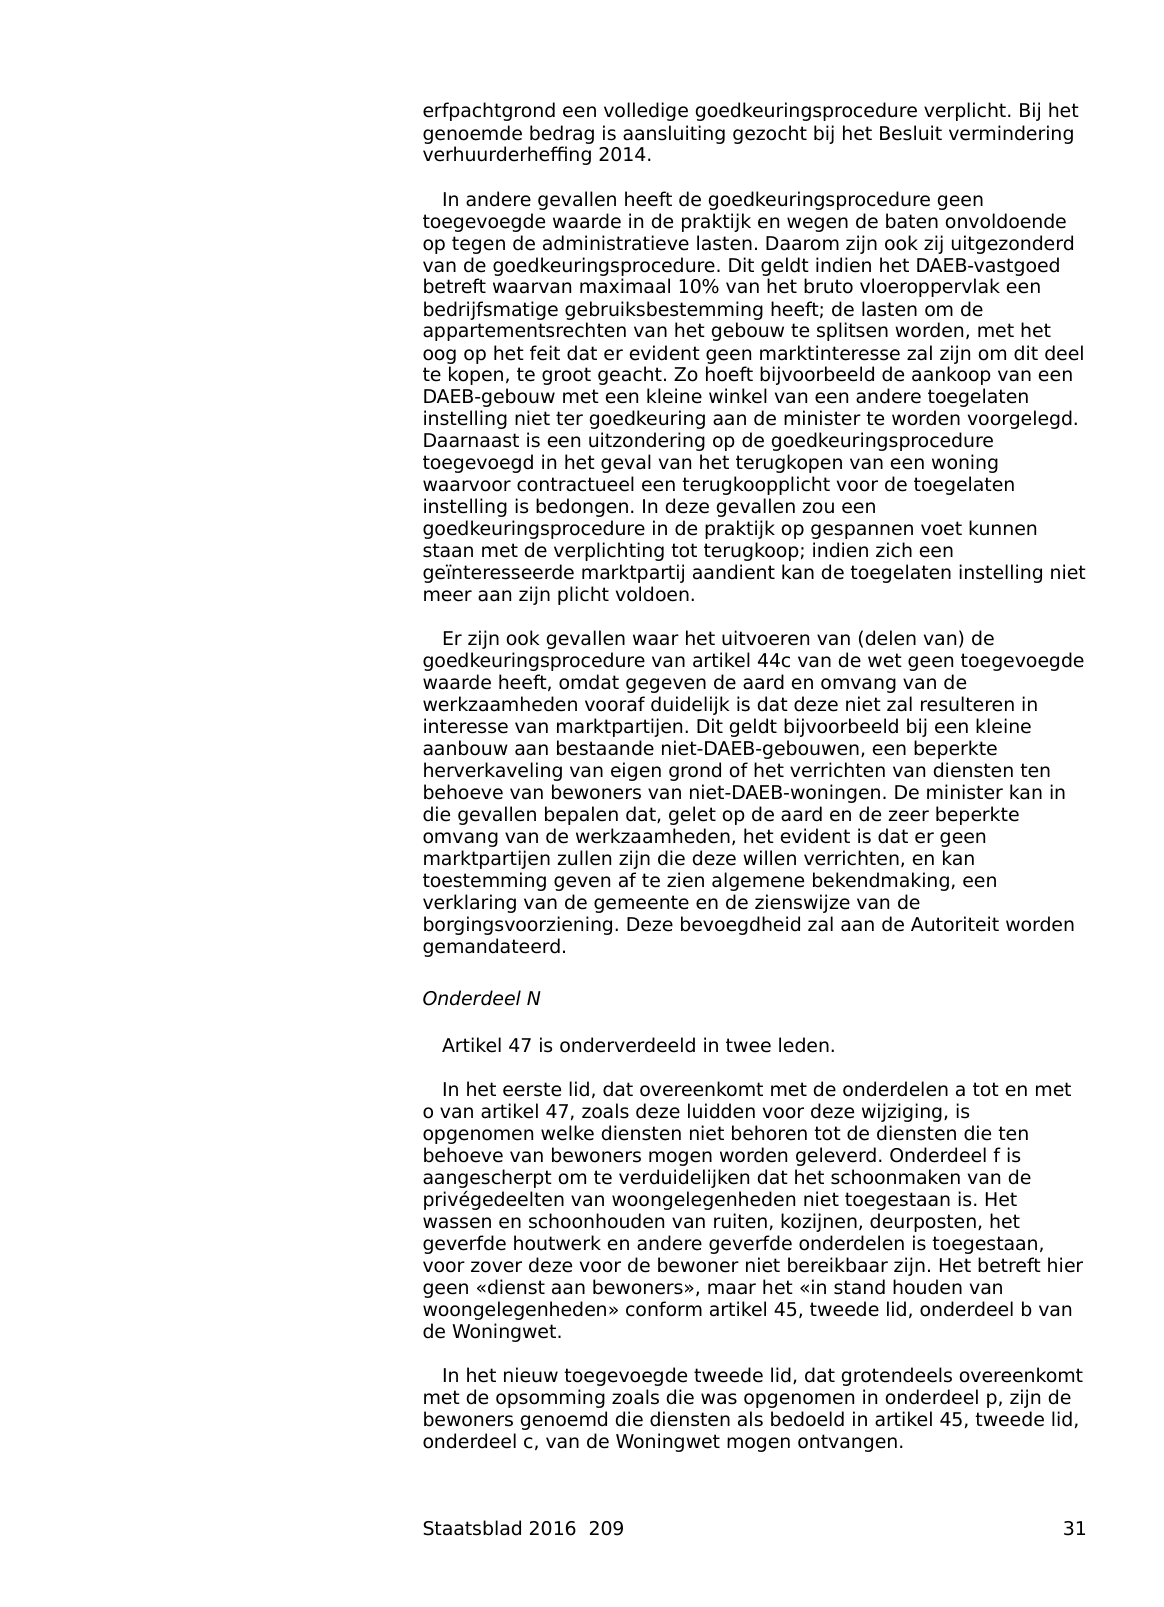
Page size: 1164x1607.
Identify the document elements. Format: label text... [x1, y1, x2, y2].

subtitle Onderdeel N [422, 988, 1087, 1010]
text erfpachtgrond een volledige goedkeuringsprocedure verplicht. Bij het genoemde bedrag is aansluiting gezocht bij het Besluit vermindering verhuurderheffing 2014. [422, 100, 1087, 166]
text In andere gevallen heeft de goedkeuringsprocedure geen toegevoegde waarde in de praktijk en wegen de baten onvoldoende op tegen de administratieve lasten. Daarom zijn ook zij uitgezonderd van de goedkeuringsprocedure. Dit geldt indien het DAEB-vastgoed betreft waarvan maximaal 10% van het bruto vloeroppervlak een bedrijfsmatige gebruiksbestemming heeft; de lasten om de appartementsrechten van het gebouw te splitsen worden, met het oog op het feit dat er evident geen marktinteresse zal zijn om dit deel te kopen, te groot geacht. Zo hoeft bijvoorbeeld de aankoop van een DAEB-gebouw met een kleine winkel van een andere toegelaten instelling niet ter goedkeuring aan de minister te worden voorgelegd. Daarnaast is een uitzondering op de goedkeuringsprocedure toegevoegd in het geval van het terugkopen van een woning waarvoor contractueel een terugkoopplicht voor de toegelaten instelling is bedongen. In deze gevallen zou een goedkeuringsprocedure in de praktijk op gespannen voet kunnen staan met de verplichting tot terugkoop; indien zich een geïnteresseerde marktpartij aandient kan de toegelaten instelling niet meer aan zijn plicht voldoen. [422, 188, 1087, 606]
text In het nieuw toegevoegde tweede lid, dat grotendeels overeenkomt met de opsomming zoals die was opgenomen in onderdeel p, zijn de bewoners genoemd die diensten als bedoeld in artikel 45, tweede lid, onderdeel c, van de Woningwet mogen ontvangen. [422, 1365, 1087, 1453]
text In het eerste lid, dat overeenkomt met de onderdelen a tot en met o van artikel 47, zoals deze luidden voor deze wijziging, is opgenomen welke diensten niet behoren tot de diensten die ten behoeve van bewoners mogen worden geleverd. Onderdeel f is aangescherpt om te verduidelijken dat het schoonmaken van de privégedeelten van woongelegenheden niet toegestaan is. Het wassen en schoonhouden van ruiten, kozijnen, deurposten, het geverfde houtwerk en andere geverfde onderdelen is toegestaan, voor zover deze voor de bewoner niet bereikbaar zijn. Het betreft hier geen «dienst aan bewoners», maar het «in stand houden van woongelegenheden» conform artikel 45, tweede lid, onderdeel b van de Woningwet. [422, 1079, 1087, 1343]
text Er zijn ook gevallen waar het uitvoeren van (delen van) de goedkeuringsprocedure van artikel 44c van de wet geen toegevoegde waarde heeft, omdat gegeven de aard en omvang van de werkzaamheden vooraf duidelijk is dat deze niet zal resulteren in interesse van marktpartijen. Dit geldt bijvoorbeeld bij een kleine aanbouw aan bestaande niet-DAEB-gebouwen, een beperkte herverkaveling van eigen grond of het verrichten van diensten ten behoeve van bewoners van niet-DAEB-woningen. De minister kan in die gevallen bepalen dat, gelet op de aard en de zeer beperkte omvang van de werkzaamheden, het evident is dat er geen marktpartijen zullen zijn die deze willen verrichten, en kan toestemming geven af te zien algemene bekendmaking, een verklaring van de gemeente en de zienswijze van de borgingsvoorziening. Deze bevoegdheid zal aan de Autoriteit worden gemandateerd. [422, 628, 1087, 958]
text Artikel 47 is onderverdeeld in twee leden. [422, 1035, 1087, 1057]
